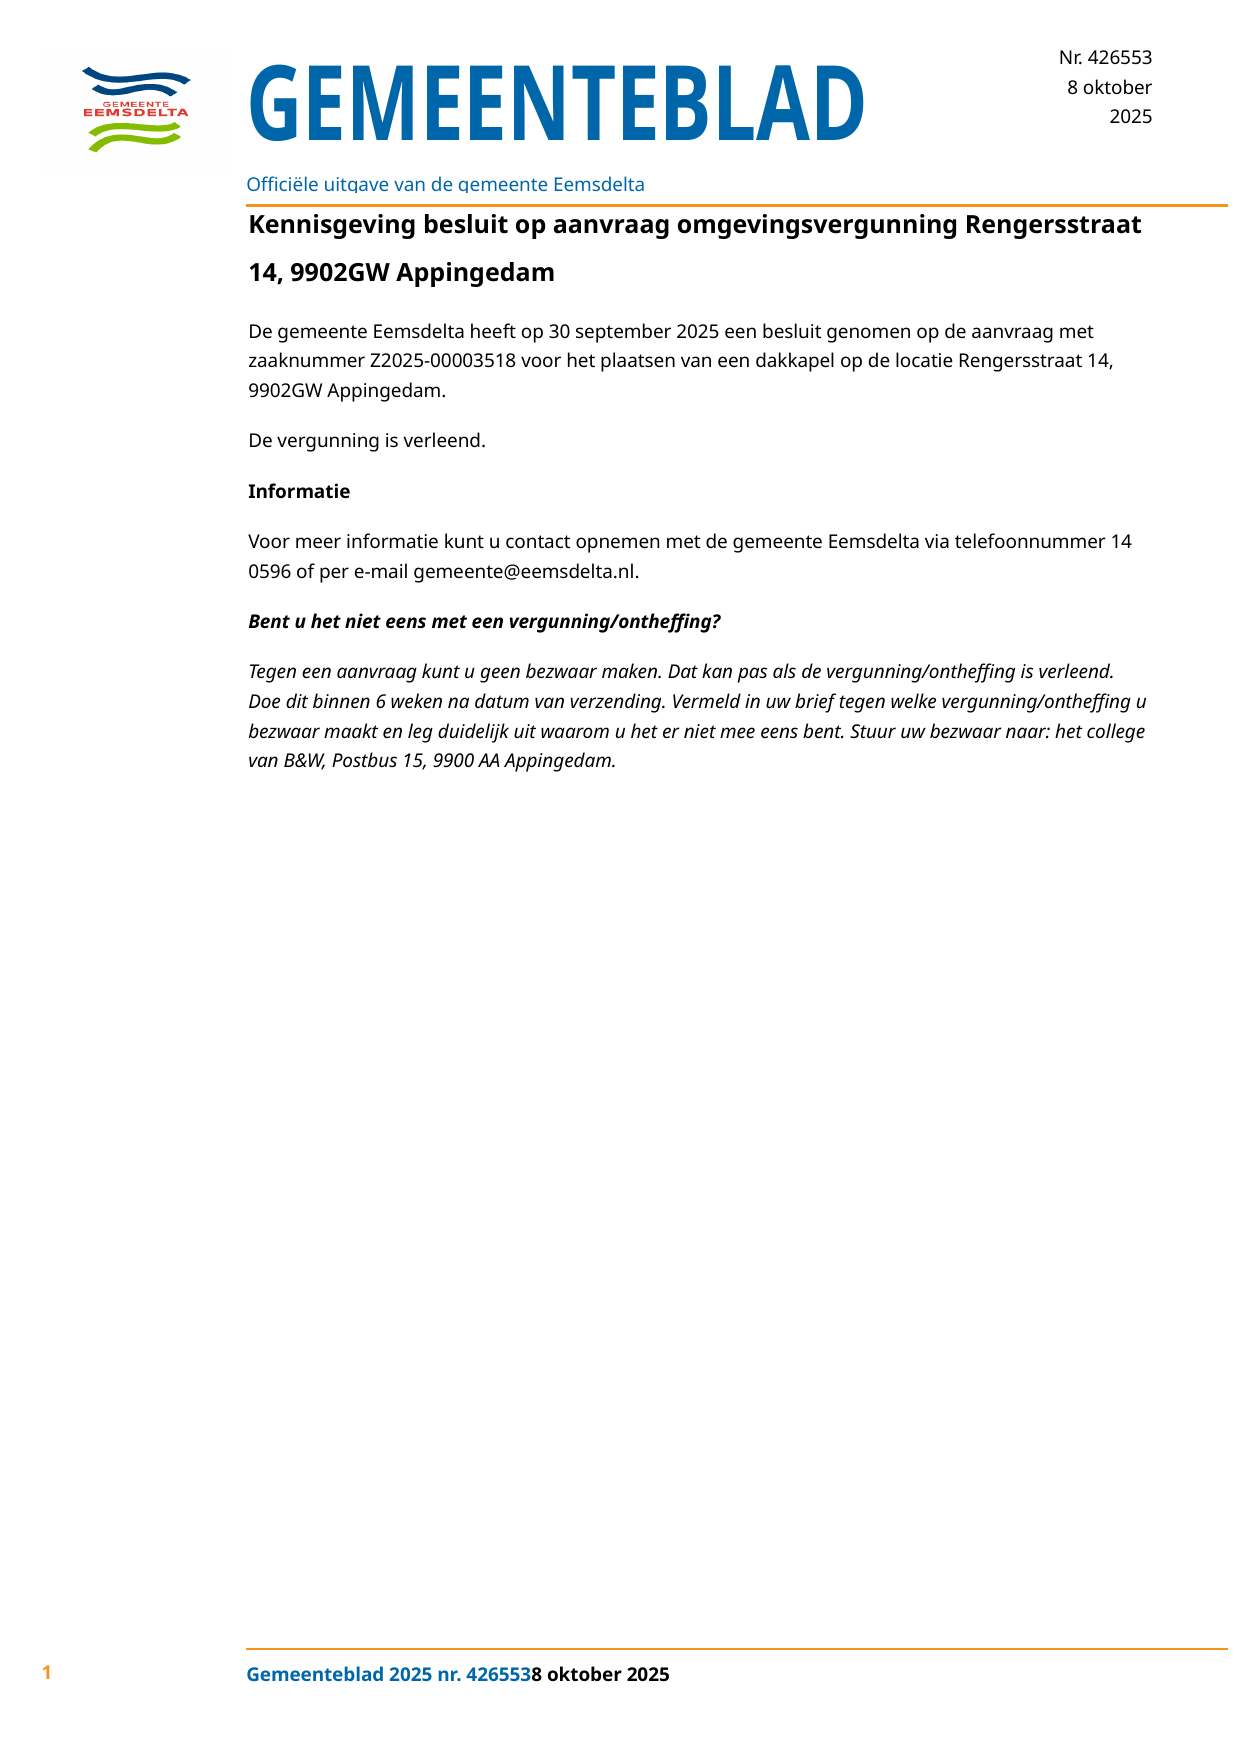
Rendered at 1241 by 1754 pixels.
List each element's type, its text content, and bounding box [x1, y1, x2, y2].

text Bent u het niet eens met een vergunning/ontheffing? [248, 608, 1152, 634]
text Kennisgeving besluit op aanvraag omgevingsvergunning Rengersstraat 14, 9902GW Appingedam [248, 207, 1152, 288]
text Voor meer informatie kunt u contact opnemen met de gemeente Eemsdelta via telefoonnummer 14 0596 of per e-mail gemeente@eemsdelta.nl. [248, 528, 1152, 584]
picture [41, 47, 231, 172]
text Informatie [248, 478, 1152, 504]
text De vergunning is verleend. [248, 427, 1152, 453]
text Tegen een aanvraag kunt u geen bezwaar maken. Dat kan pas als de vergunning/ontheffing is verleend. Doe dit binnen 6 weken na datum van verzending. Vermeld in uw brief tegen welke vergunning/ontheffing u bezwaar maakt en leg duidelijk uit waarom u het er niet mee eens bent. Stuur uw bezwaar naar: het college van B&W, Postbus 15, 9900 AA Appingedam. [248, 659, 1152, 773]
text De gemeente Eemsdelta heeft op 30 september 2025 een besluit genomen op de aanvraag met zaaknummer Z2025-00003518 voor het plaatsen van een dakkapel op de locatie Rengersstraat 14, 9902GW Appingedam. [248, 318, 1152, 403]
